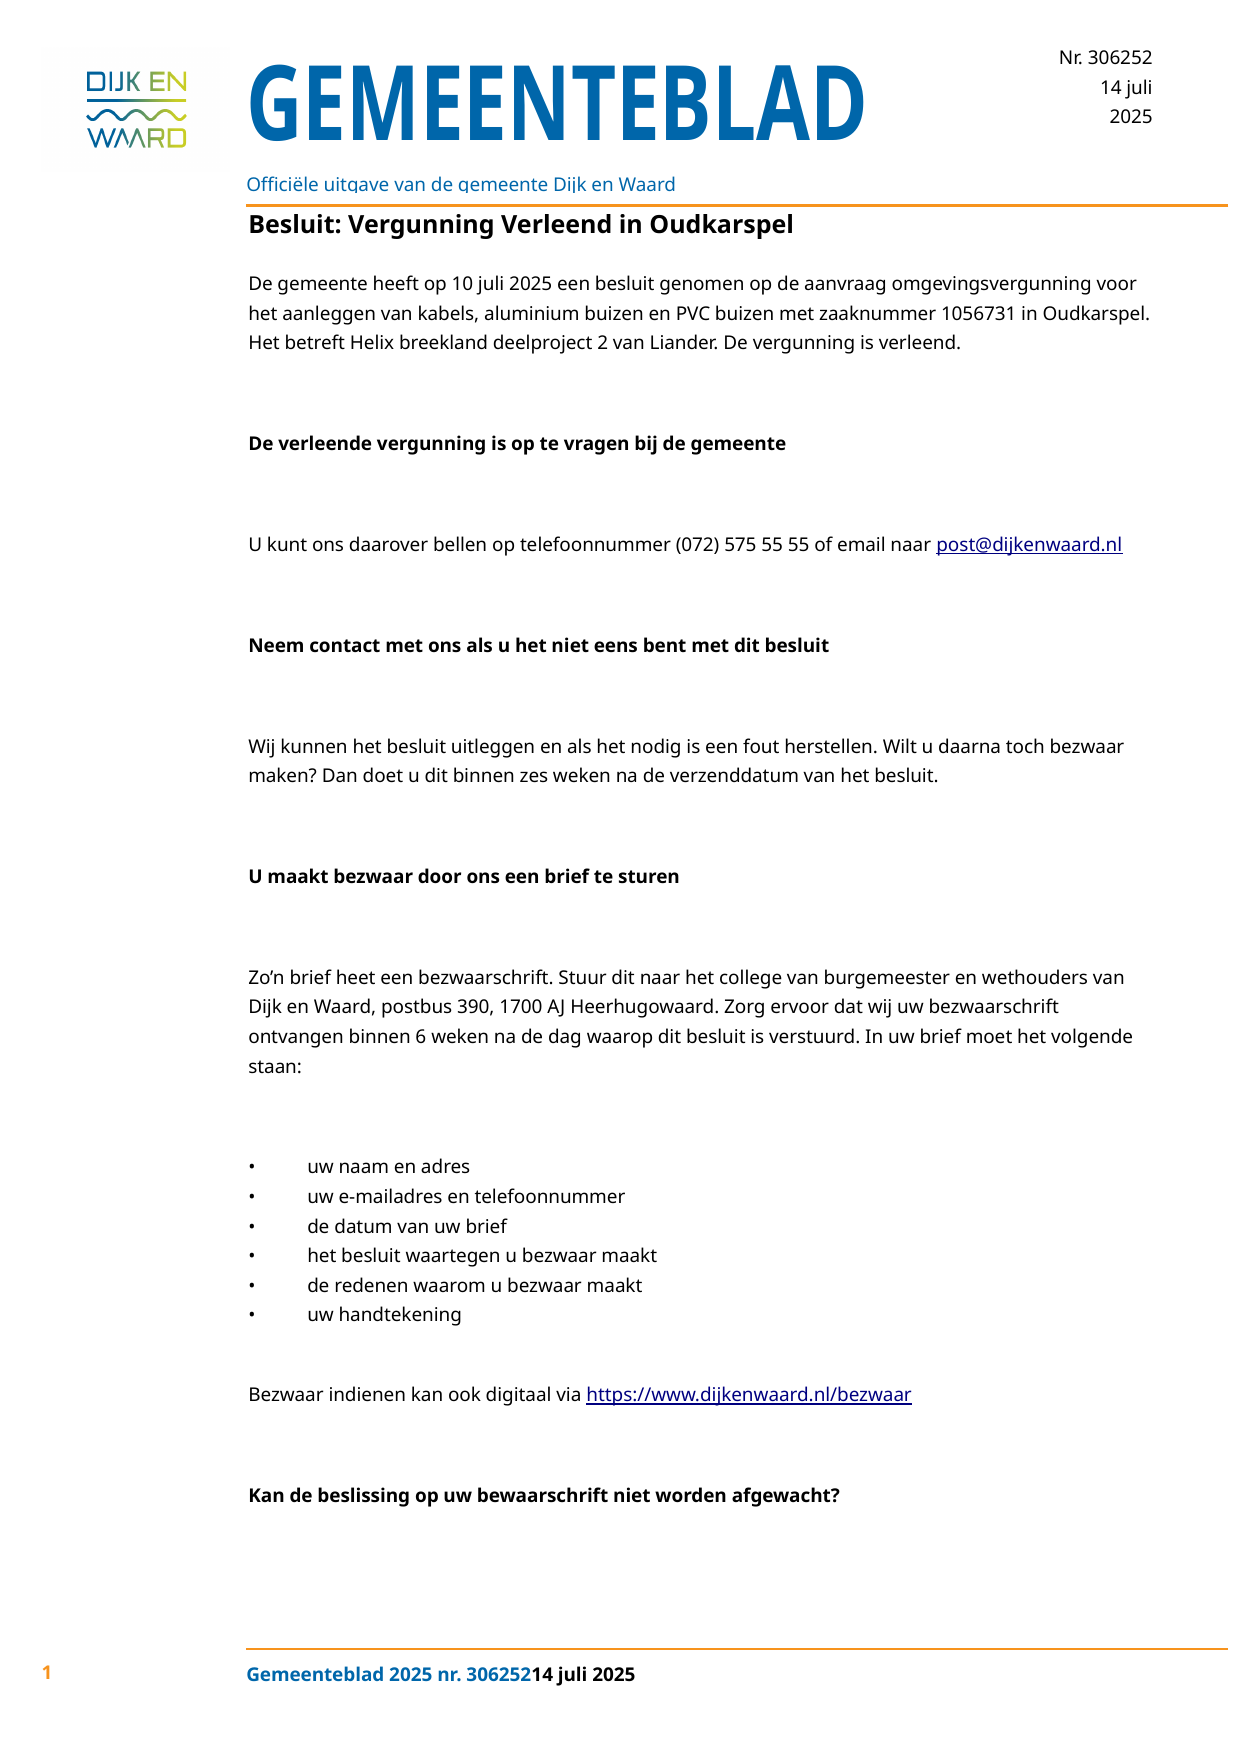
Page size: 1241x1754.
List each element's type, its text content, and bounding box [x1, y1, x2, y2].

text Besluit: Vergunning Verleend in Oudkarspel [248, 207, 1152, 241]
text De verleende vergunning is op te vragen bij de gemeente [248, 430, 1152, 456]
list de redenen waarom u bezwaar maakt [248, 1272, 1152, 1298]
text Neem contact met ons als u het niet eens bent met dit besluit [248, 632, 1152, 658]
text Bezwaar indienen kan ook digitaal via https://www.dijkenwaard.nl/bezwaar [248, 1382, 1152, 1407]
picture [41, 47, 231, 172]
text U kunt ons daarover bellen op telefoonnummer (072) 575 55 55 of email naar post@dijkenwaard.nl [248, 531, 1152, 557]
text Wij kunnen het besluit uitleggen en als het nodig is een fout herstellen. Wilt u daarna toch bezwaar maken? Dan doet u dit binnen zes weken na de verzenddatum van het besluit. [248, 733, 1152, 788]
text Zo’n brief heet een bezwaarschrift. Stuur dit naar het college van burgemeester en wethouders van Dijk en Waard, postbus 390, 1700 AJ Heerhugowaard. Zorg ervoor dat wij uw bezwaarschrift ontvangen binnen 6 weken na de dag waarop dit besluit is verstuurd. In uw brief moet het volgende staan: [248, 964, 1152, 1078]
list het besluit waartegen u bezwaar maakt [248, 1242, 1152, 1268]
list uw naam en adres [248, 1154, 1152, 1179]
list uw e-mailadres en telefoonnummer [248, 1183, 1152, 1209]
text U maakt bezwaar door ons een brief te sturen [248, 863, 1152, 889]
text Kan de beslissing op uw bewaarschrift niet worden afgewacht? [248, 1482, 1152, 1508]
text De gemeente heeft op 10 juli 2025 een besluit genomen op de aanvraag omgevingsvergunning voor het aanleggen van kabels, aluminium buizen en PVC buizen met zaaknummer 1056731 in Oudkarspel. Het betreft Helix breekland deelproject 2 van Liander. De vergunning is verleend. [248, 270, 1152, 355]
list de datum van uw brief [248, 1213, 1152, 1238]
list uw handtekening [248, 1302, 1152, 1327]
